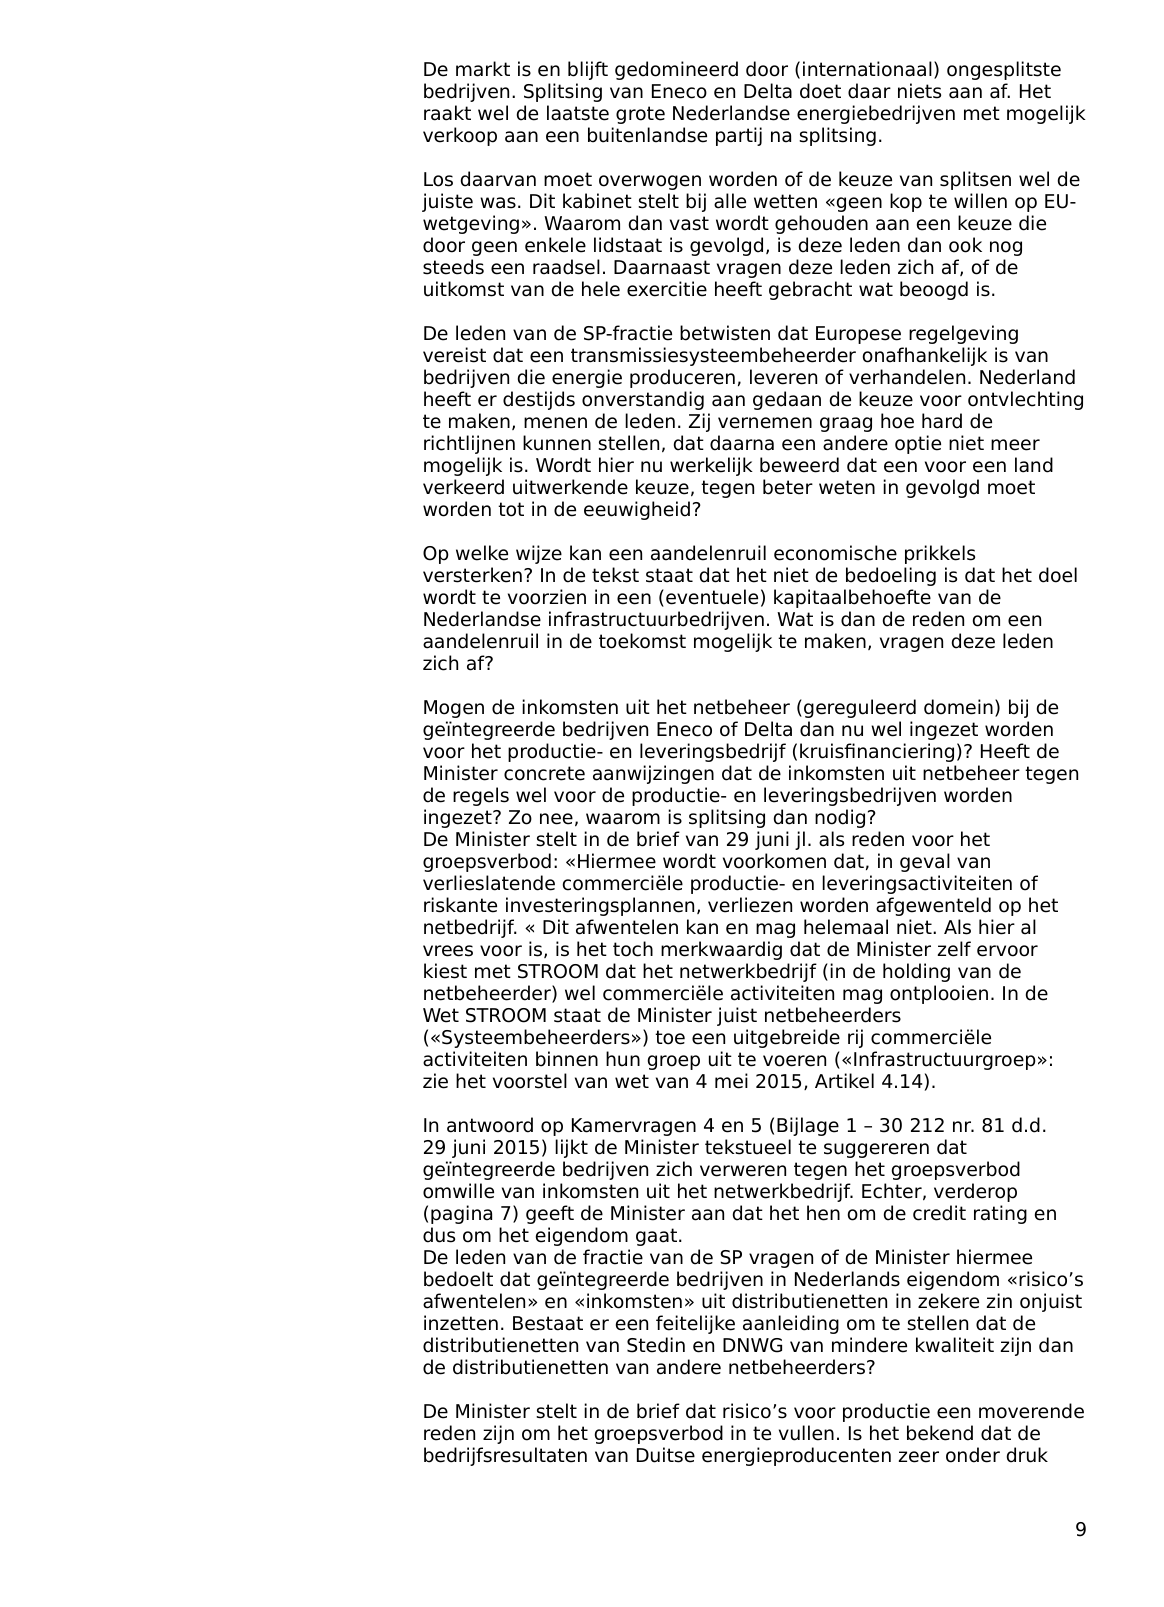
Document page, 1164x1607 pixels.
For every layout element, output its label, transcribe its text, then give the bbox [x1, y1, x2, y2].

text De markt is en blijft gedomineerd door (internationaal) ongesplitste bedrijven. Splitsing van Eneco en Delta doet daar niets aan af. Het raakt wel de laatste grote Nederlandse energiebedrijven met mogelijk verkoop aan een buitenlandse partij na splitsing. [422, 59, 1087, 147]
text De leden van de fractie van de SP vragen of de Minister hiermee bedoelt dat geïntegreerde bedrijven in Nederlands eigendom «risico’s afwentelen» en «inkomsten» uit distributienetten in zekere zin onjuist inzetten. Bestaat er een feitelijke aanleiding om te stellen dat de distributienetten van Stedin en DNWG van mindere kwaliteit zijn dan de distributienetten van andere netbeheerders? [422, 1247, 1087, 1379]
text In antwoord op Kamervragen 4 en 5 (Bijlage 1 – 30 212 nr. 81 d.d. 29 juni 2015) lijkt de Minister tekstueel te suggereren dat geïntegreerde bedrijven zich verweren tegen het groepsverbod omwille van inkomsten uit het netwerkbedrijf. Echter, verderop (pagina 7) geeft de Minister aan dat het hen om de credit rating en dus om het eigendom gaat. [422, 1115, 1087, 1247]
text De Minister stelt in de brief van 29 juni jl. als reden voor het groepsverbod: «Hiermee wordt voorkomen dat, in geval van verlieslatende commerciële productie- en leveringsactiviteiten of riskante investeringsplannen, verliezen worden afgewenteld op het netbedrijf. « Dit afwentelen kan en mag helemaal niet. Als hier al vrees voor is, is het toch merkwaardig dat de Minister zelf ervoor kiest met STROOM dat het netwerkbedrijf (in de holding van de netbeheerder) wel commerciële activiteiten mag ontplooien. In de Wet STROOM staat de Minister juist netbeheerders («Systeembeheerders») toe een uitgebreide rij commerciële activiteiten binnen hun groep uit te voeren («Infrastructuurgroep»: zie het voorstel van wet van 4 mei 2015, Artikel 4.14). [422, 829, 1087, 1093]
text Mogen de inkomsten uit het netbeheer (gereguleerd domein) bij de geïntegreerde bedrijven Eneco of Delta dan nu wel ingezet worden voor het productie- en leveringsbedrijf (kruisfinanciering)? Heeft de Minister concrete aanwijzingen dat de inkomsten uit netbeheer tegen de regels wel voor de productie- en leveringsbedrijven worden ingezet? Zo nee, waarom is splitsing dan nodig? [422, 697, 1087, 829]
text Los daarvan moet overwogen worden of de keuze van splitsen wel de juiste was. Dit kabinet stelt bij alle wetten «geen kop te willen op EU-wetgeving». Waarom dan vast wordt gehouden aan een keuze die door geen enkele lidstaat is gevolgd, is deze leden dan ook nog steeds een raadsel. Daarnaast vragen deze leden zich af, of de uitkomst van de hele exercitie heeft gebracht wat beoogd is. [422, 169, 1087, 301]
text De leden van de SP-fractie betwisten dat Europese regelgeving vereist dat een transmissiesysteembeheerder onafhankelijk is van bedrijven die energie produceren, leveren of verhandelen. Nederland heeft er destijds onverstandig aan gedaan de keuze voor ontvlechting te maken, menen de leden. Zij vernemen graag hoe hard de richtlijnen kunnen stellen, dat daarna een andere optie niet meer mogelijk is. Wordt hier nu werkelijk beweerd dat een voor een land verkeerd uitwerkende keuze, tegen beter weten in gevolgd moet worden tot in de eeuwigheid? [422, 323, 1087, 521]
text De Minister stelt in de brief dat risico’s voor productie een moverende reden zijn om het groepsverbod in te vullen. Is het bekend dat de bedrijfsresultaten van Duitse energieproducenten zeer onder druk [422, 1401, 1087, 1467]
text Op welke wijze kan een aandelenruil economische prikkels versterken? In de tekst staat dat het niet de bedoeling is dat het doel wordt te voorzien in een (eventuele) kapitaalbehoefte van de Nederlandse infrastructuurbedrijven. Wat is dan de reden om een aandelenruil in de toekomst mogelijk te maken, vragen deze leden zich af? [422, 543, 1087, 675]
